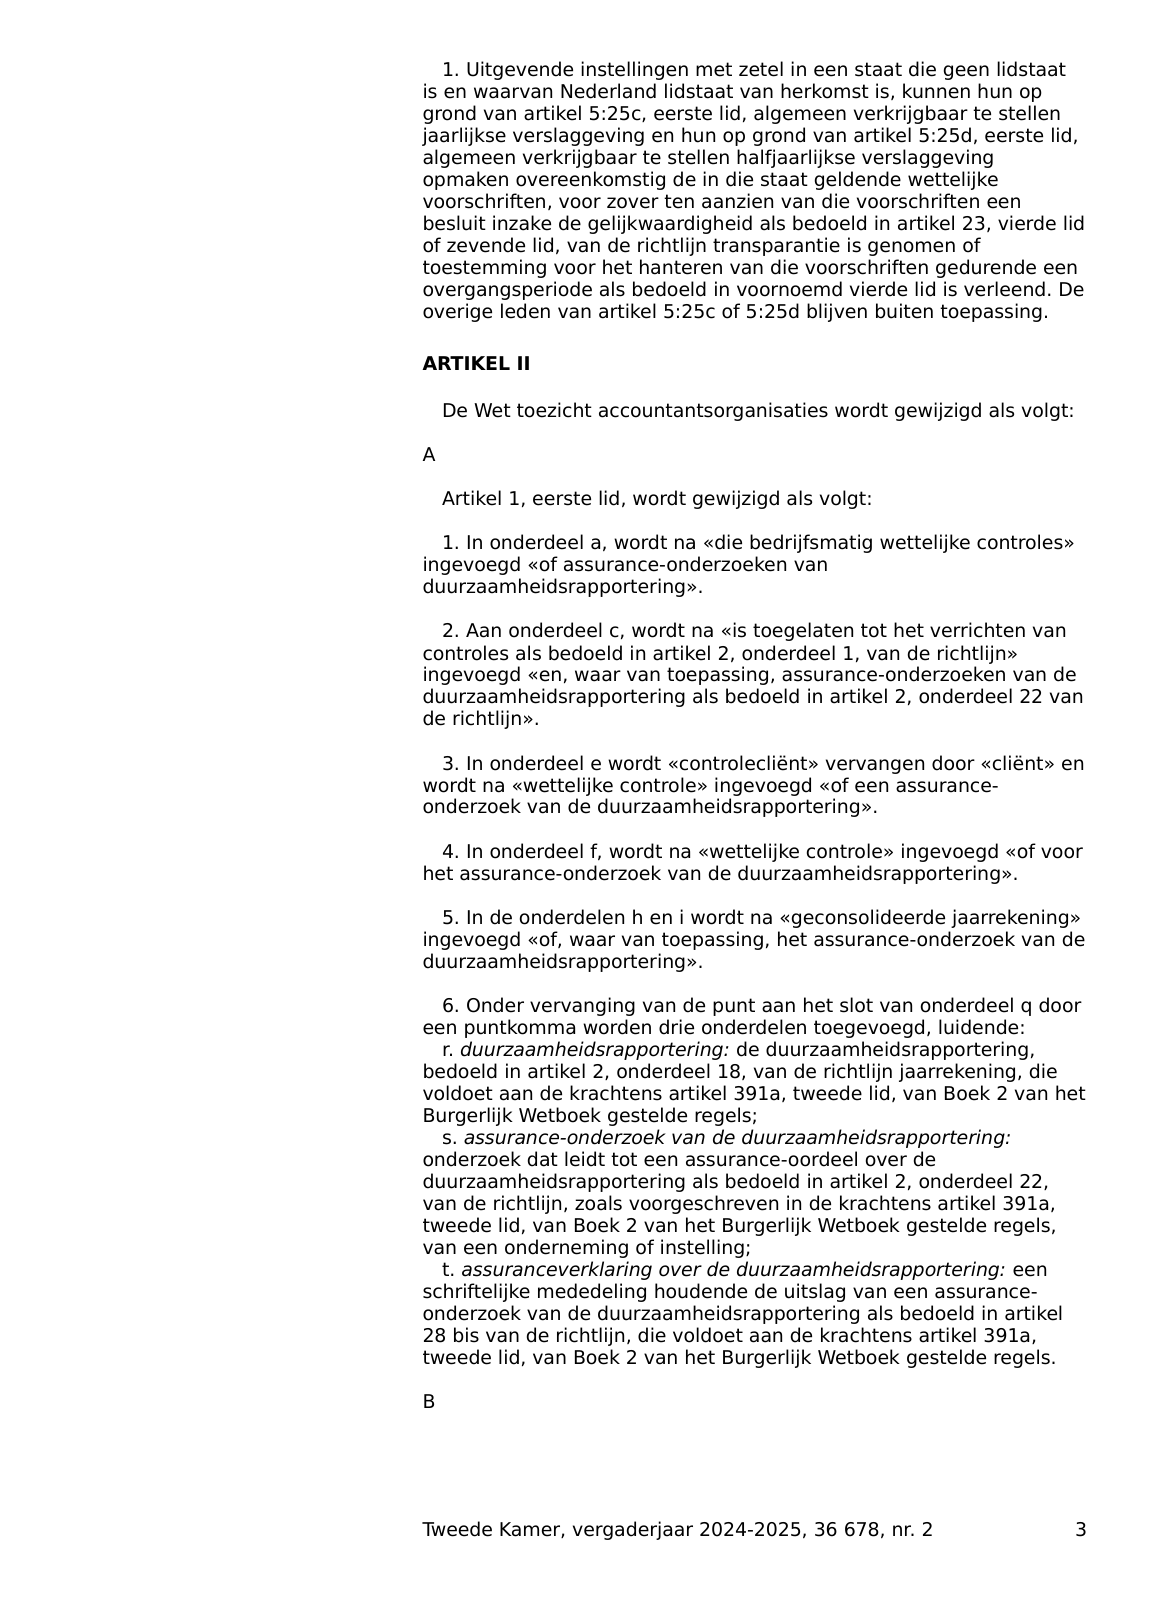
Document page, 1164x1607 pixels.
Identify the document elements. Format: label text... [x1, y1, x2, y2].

text r. duurzaamheidsrapportering: de duurzaamheidsrapportering, bedoeld in artikel 2, onderdeel 18, van de richtlijn jaarrekening, die voldoet aan de krachtens artikel 391a, tweede lid, van Boek 2 van het Burgerlijk Wetboek gestelde regels; [422, 1039, 1087, 1127]
text s. assurance-onderzoek van de duurzaamheidsrapportering: onderzoek dat leidt tot een assurance-oordeel over de duurzaamheidsrapportering als bedoeld in artikel 2, onderdeel 22, van de richtlijn, zoals voorgeschreven in de krachtens artikel 391a, tweede lid, van Boek 2 van het Burgerlijk Wetboek gestelde regels, van een onderneming of instelling; [422, 1127, 1087, 1259]
text De Wet toezicht accountantsorganisaties wordt gewijzigd als volgt: [422, 400, 1087, 422]
text B [422, 1391, 1087, 1413]
text 3. In onderdeel e wordt «controlecliënt» vervangen door «cliënt» en wordt na «wettelijke controle» ingevoegd «of een assurance-onderzoek van de duurzaamheidsrapportering». [422, 752, 1087, 818]
text 2. Aan onderdeel c, wordt na «is toegelaten tot het verrichten van controles als bedoeld in artikel 2, onderdeel 1, van de richtlijn» ingevoegd «en, waar van toepassing, assurance-onderzoeken van de duurzaamheidsrapportering als bedoeld in artikel 2, onderdeel 22 van de richtlijn». [422, 620, 1087, 730]
text A [422, 444, 1087, 466]
text 4. In onderdeel f, wordt na «wettelijke controle» ingevoegd «of voor het assurance-onderzoek van de duurzaamheidsrapportering». [422, 841, 1087, 884]
text Artikel 1, eerste lid, wordt gewijzigd als volgt: [422, 488, 1087, 510]
text 1. Uitgevende instellingen met zetel in een staat die geen lidstaat is en waarvan Nederland lidstaat van herkomst is, kunnen hun op grond van artikel 5:25c, eerste lid, algemeen verkrijgbaar te stellen jaarlijkse verslaggeving en hun op grond van artikel 5:25d, eerste lid, algemeen verkrijgbaar te stellen halfjaarlijkse verslaggeving opmaken overeenkomstig de in die staat geldende wettelijke voorschriften, voor zover ten aanzien van die voorschriften een besluit inzake de gelijkwaardigheid als bedoeld in artikel 23, vierde lid of zevende lid, van de richtlijn transparantie is genomen of toestemming voor het hanteren van die voorschriften gedurende een overgangsperiode als bedoeld in voornoemd vierde lid is verleend. De overige leden van artikel 5:25c of 5:25d blijven buiten toepassing. [422, 59, 1087, 323]
text t. assuranceverklaring over de duurzaamheidsrapportering: een schriftelijke mededeling houdende de uitslag van een assurance-onderzoek van de duurzaamheidsrapportering als bedoeld in artikel 28 bis van de richtlijn, die voldoet aan de krachtens artikel 391a, tweede lid, van Boek 2 van het Burgerlijk Wetboek gestelde regels. [422, 1259, 1087, 1368]
text 5. In de onderdelen h en i wordt na «geconsolideerde jaarrekening» ingevoegd «of, waar van toepassing, het assurance-onderzoek van de duurzaamheidsrapportering». [422, 907, 1087, 973]
text 6. Onder vervanging van de punt aan het slot van onderdeel q door een puntkomma worden drie onderdelen toegevoegd, luidende: [422, 995, 1087, 1039]
text 1. In onderdeel a, wordt na «die bedrijfsmatig wettelijke controles» ingevoegd «of assurance-onderzoeken van duurzaamheidsrapportering». [422, 532, 1087, 598]
subtitle ARTIKEL II [422, 353, 1087, 375]
